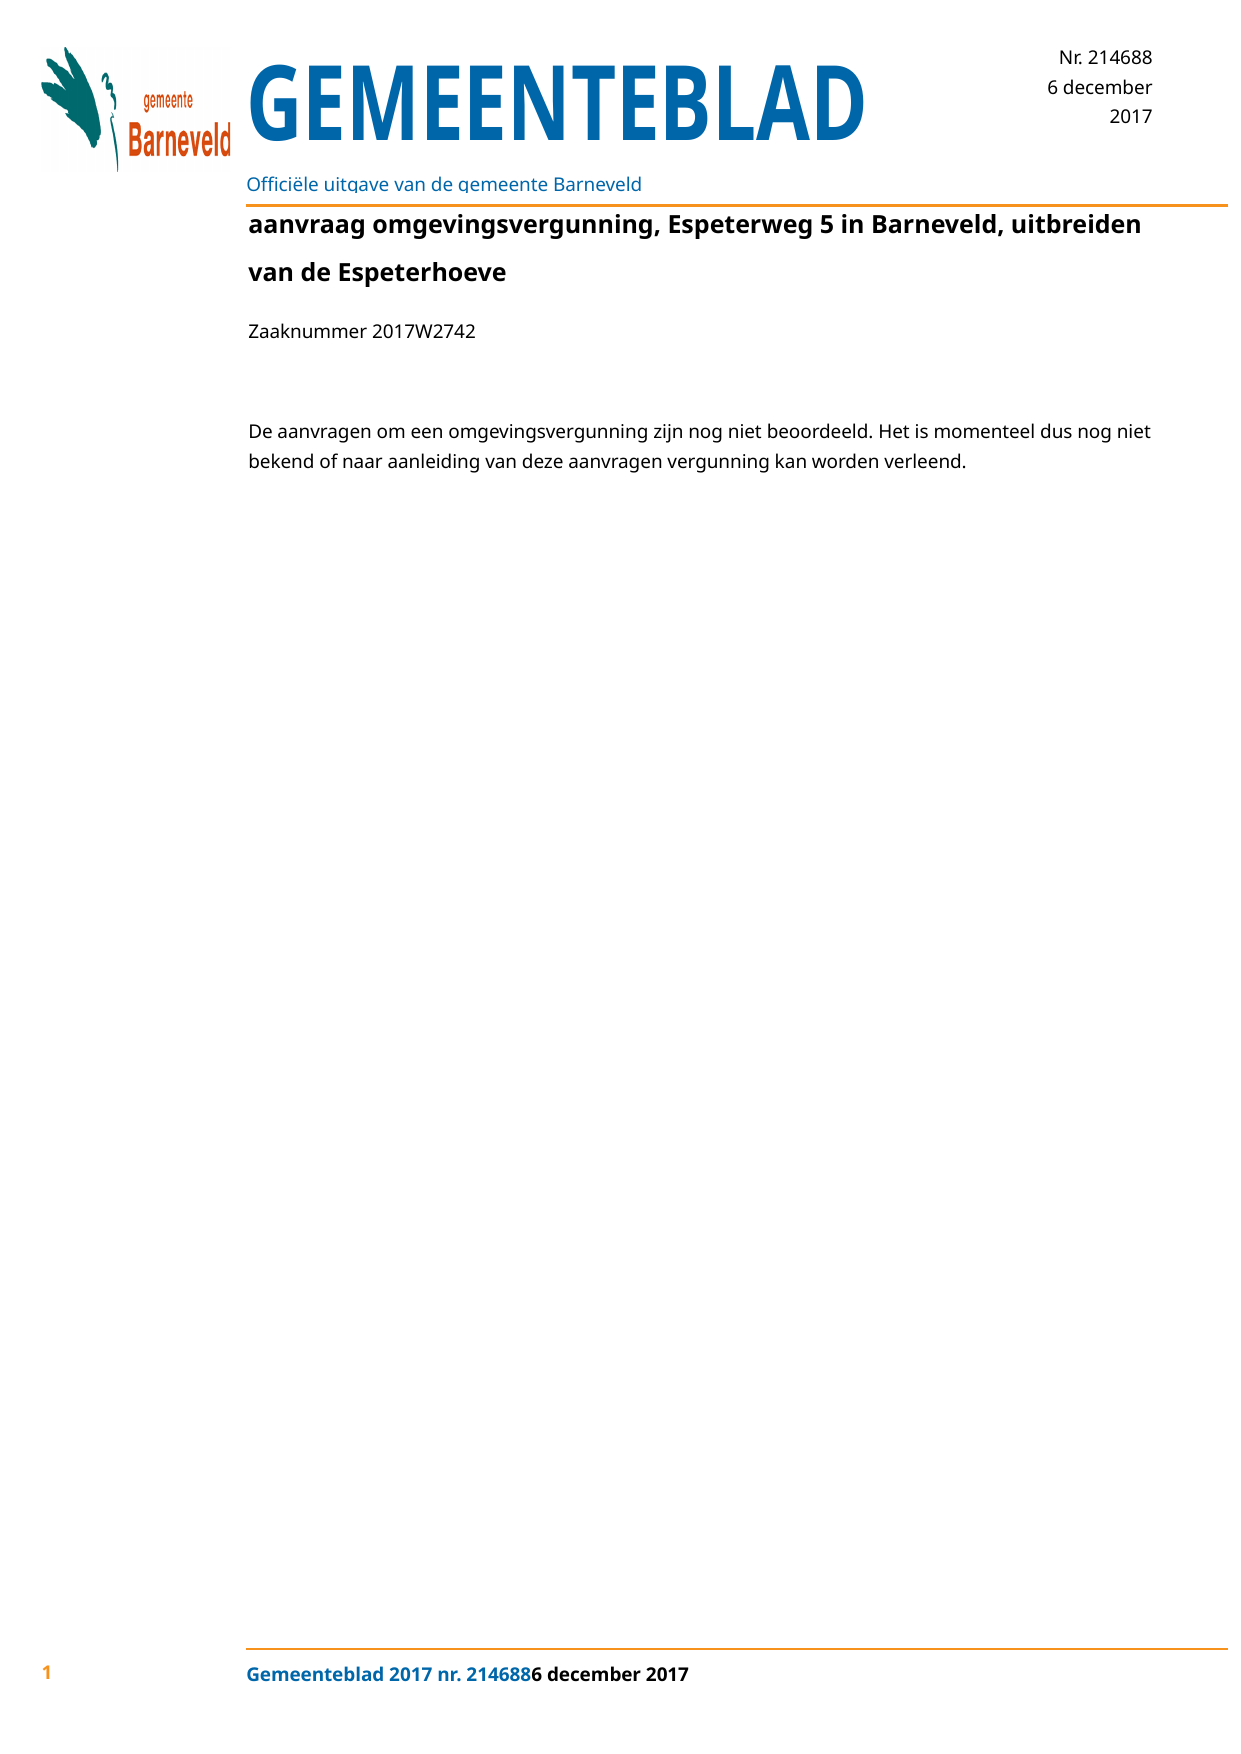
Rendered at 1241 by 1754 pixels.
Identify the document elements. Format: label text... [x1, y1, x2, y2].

text aanvraag omgevingsvergunning, Espeterweg 5 in Barneveld, uitbreiden van de Espeterhoeve [248, 207, 1152, 288]
text De aanvragen om een omgevingsvergunning zijn nog niet beoordeeld. Het is momenteel dus nog niet bekend of naar aanleiding van deze aanvragen vergunning kan worden verleend. [248, 419, 1152, 474]
text Zaaknummer 2017W2742 [248, 318, 1152, 344]
picture [41, 47, 231, 172]
